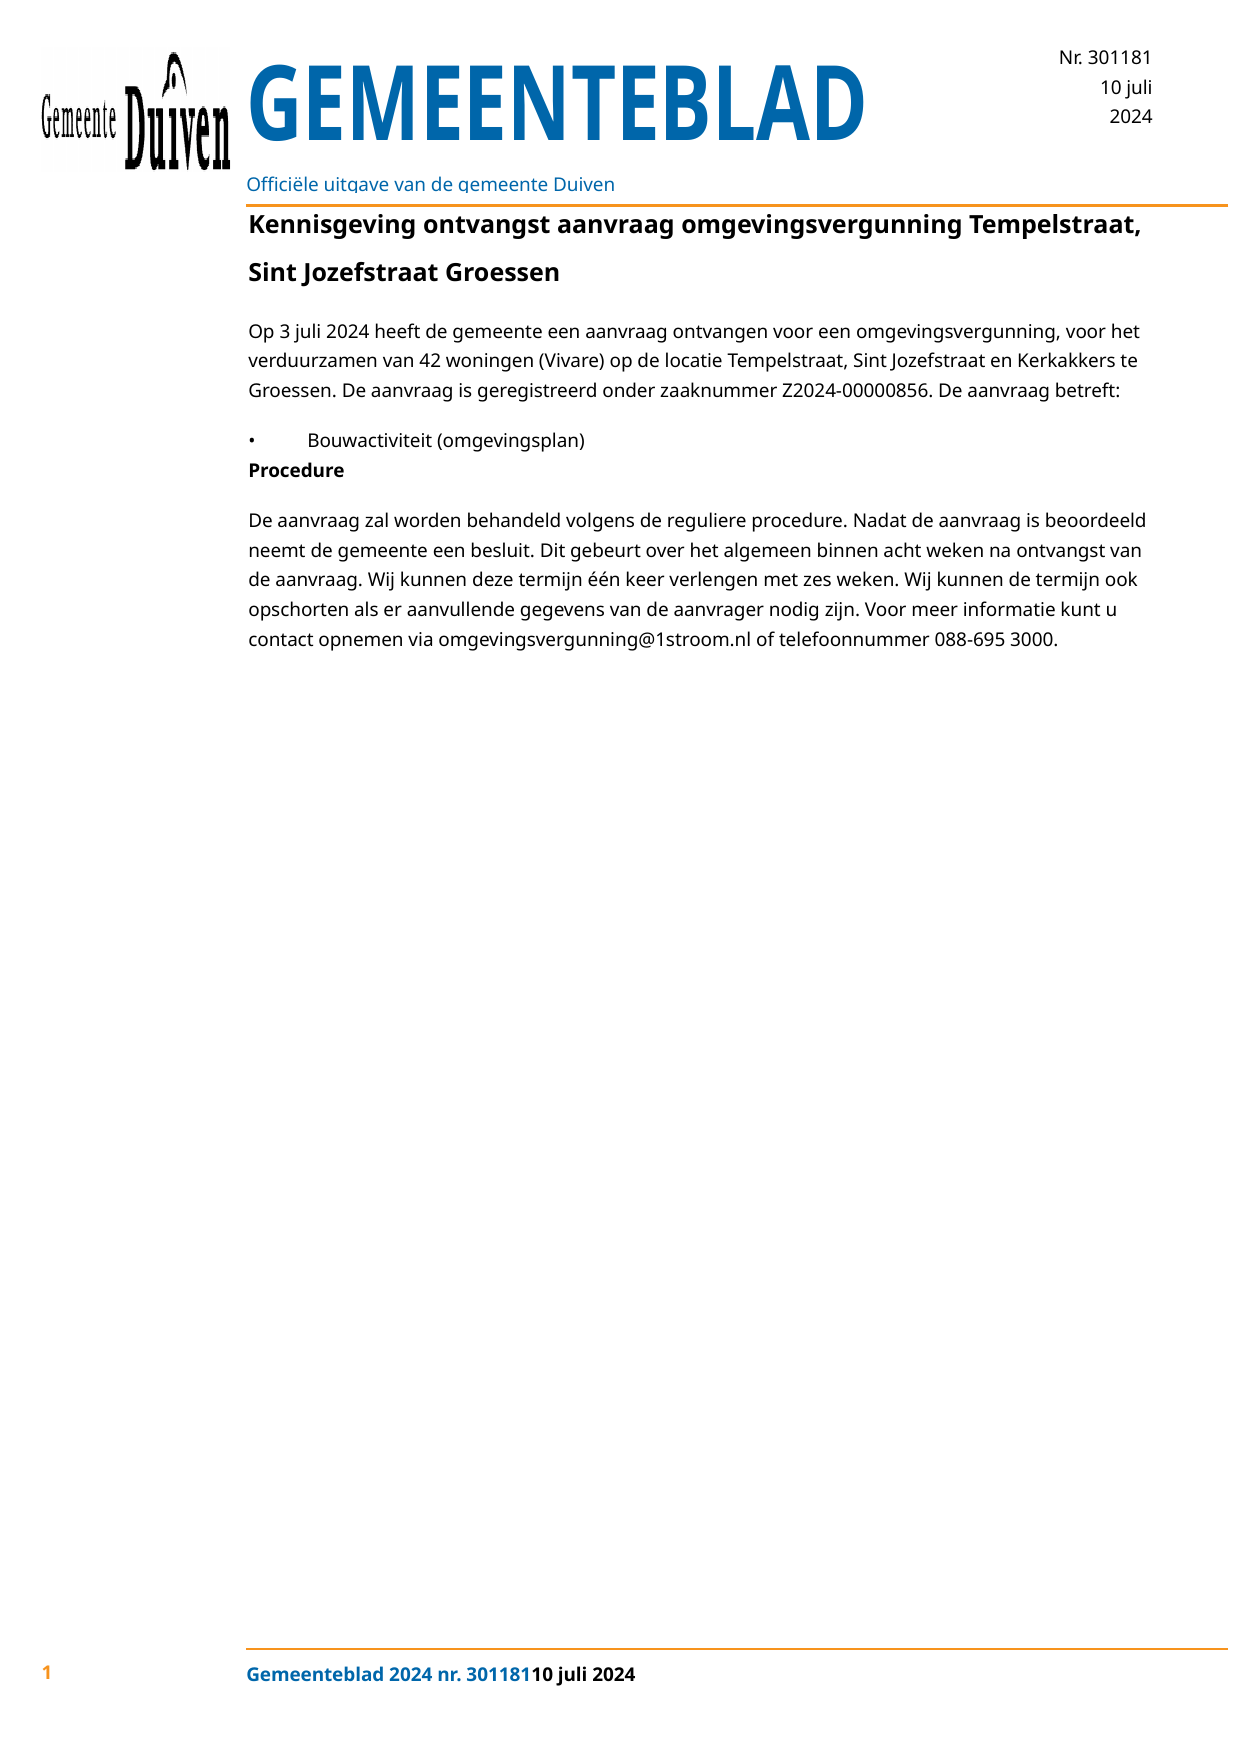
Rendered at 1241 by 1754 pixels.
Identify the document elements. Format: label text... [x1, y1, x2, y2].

text Op 3 juli 2024 heeft de gemeente een aanvraag ontvangen voor een omgevingsvergunning, voor het verduurzamen van 42 woningen (Vivare) op de locatie Tempelstraat, Sint Jozefstraat en Kerkakkers te Groessen. De aanvraag is geregistreerd onder zaaknummer Z2024-00000856. De aanvraag betreft: [248, 318, 1152, 403]
picture [41, 47, 231, 172]
text De aanvraag zal worden behandeld volgens de reguliere procedure. Nadat de aanvraag is beoordeeld neemt de gemeente een besluit. Dit gebeurt over het algemeen binnen acht weken na ontvangst van de aanvraag. Wij kunnen deze termijn één keer verlengen met zes weken. Wij kunnen de termijn ook opschorten als er aanvullende gegevens van de aanvrager nodig zijn. Voor meer informatie kunt u contact opnemen via omgevingsvergunning@1stroom.nl of telefoonnummer 088-695 3000. [248, 507, 1152, 652]
text Procedure [248, 457, 1152, 483]
list Bouwactiviteit (omgevingsplan) [248, 427, 1152, 453]
text Kennisgeving ontvangst aanvraag omgevingsvergunning Tempelstraat, Sint Jozefstraat Groessen [248, 207, 1152, 288]
